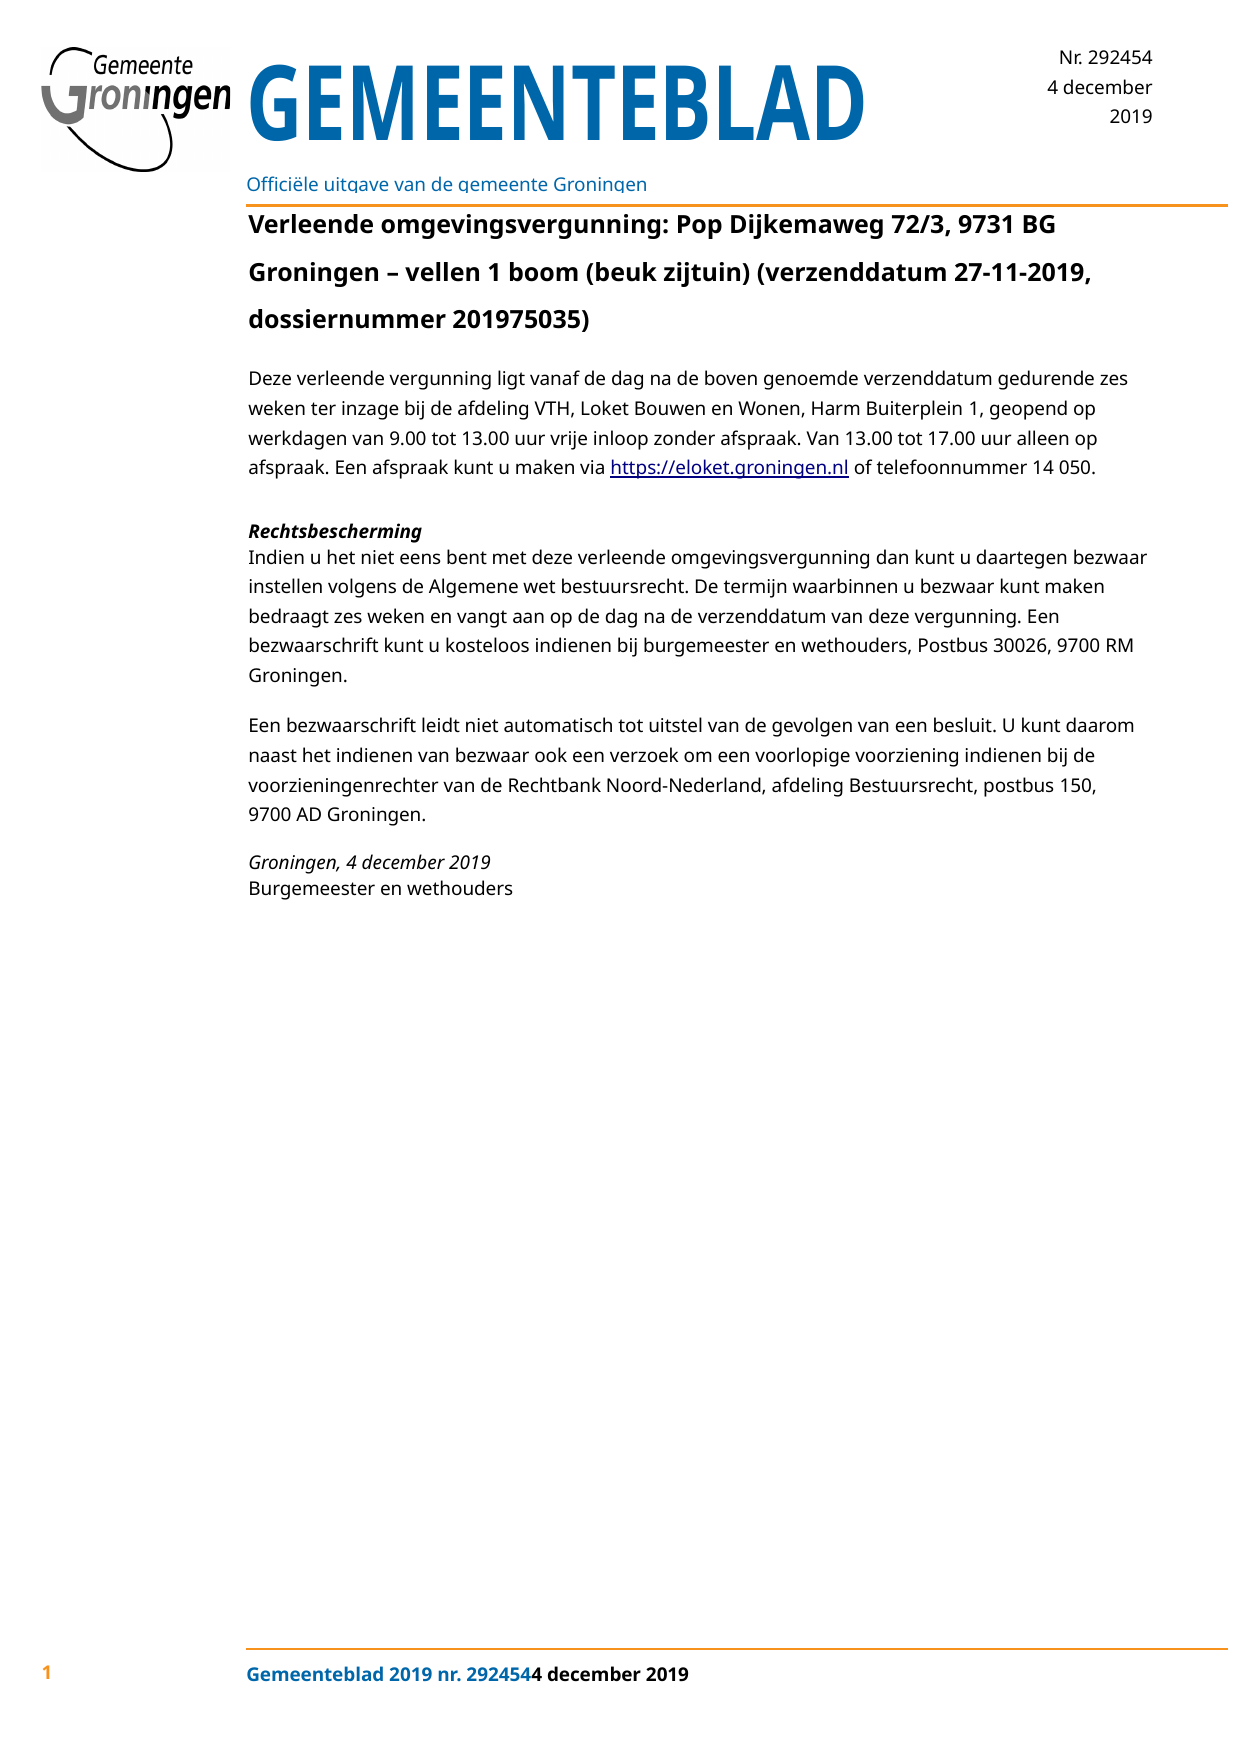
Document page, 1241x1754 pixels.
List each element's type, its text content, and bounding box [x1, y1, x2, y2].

text Burgemeester en wethouders [248, 875, 1152, 901]
text Verleende omgevingsvergunning: Pop Dijkemaweg 72/3, 9731 BG Groningen – vellen 1 boom (beuk zijtuin) (verzenddatum 27-11-2019, dossiernummer 201975035) [248, 207, 1152, 336]
text Een bezwaarschrift leidt niet automatisch tot uitstel van de gevolgen van een besluit. U kunt daarom naast het indienen van bezwaar ook een verzoek om een voorlopige voorziening indienen bij de voorzieningenrechter van de Rechtbank Noord-Nederland, afdeling Bestuursrecht, postbus 150, 9700 AD Groningen. [248, 713, 1152, 827]
text Groningen, 4 december 2019 [248, 849, 1152, 875]
picture [41, 47, 231, 172]
text Rechtsbescherming [248, 518, 1152, 544]
text Indien u het niet eens bent met deze verleende omgevingsvergunning dan kunt u daartegen bezwaar instellen volgens de Algemene wet bestuursrecht. De termijn waarbinnen u bezwaar kunt maken bedraagt zes weken en vangt aan op de dag na de verzenddatum van deze vergunning. Een bezwaarschrift kunt u kosteloos indienen bij burgemeester en wethouders, Postbus 30026, 9700 RM Groningen. [248, 544, 1152, 688]
text Deze verleende vergunning ligt vanaf de dag na de boven genoemde verzenddatum gedurende zes weken ter inzage bij de afdeling VTH, Loket Bouwen en Wonen, Harm Buiterplein 1, geopend op werkdagen van 9.00 tot 13.00 uur vrije inloop zonder afspraak. Van 13.00 tot 17.00 uur alleen op afspraak. Een afspraak kunt u maken via https://eloket.groningen.nl of telefoonnummer 14 050. [248, 366, 1152, 480]
